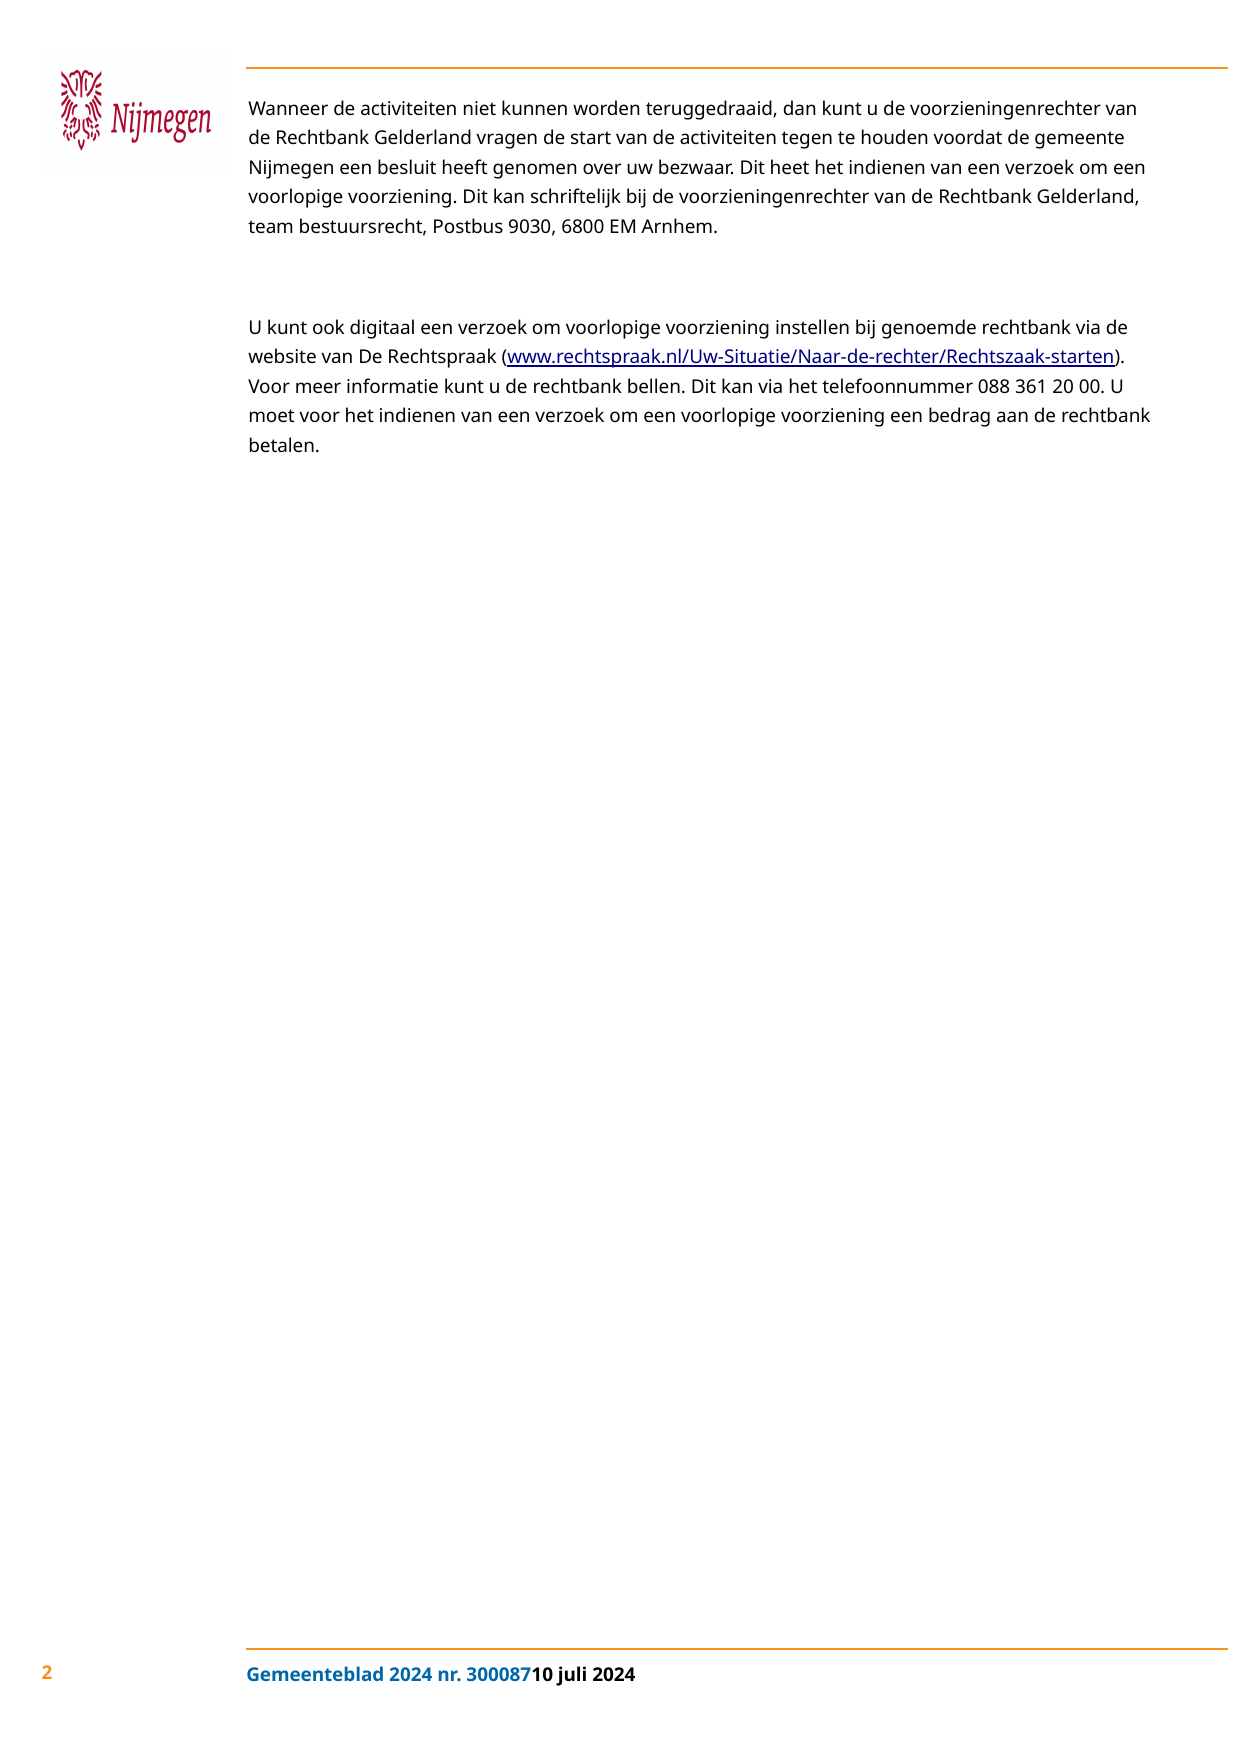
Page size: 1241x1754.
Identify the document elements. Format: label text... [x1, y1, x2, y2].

text U kunt ook digitaal een verzoek om voorlopige voorziening instellen bij genoemde rechtbank via de website van De Rechtspraak (www.rechtspraak.nl/Uw-Situatie/Naar-de-rechter/Rechtszaak-starten). Voor meer informatie kunt u de rechtbank bellen. Dit kan via het telefoonnummer 088 361 20 00. U moet voor het indienen van een verzoek om een voorlopige voorziening een bedrag aan de rechtbank betalen. [248, 314, 1152, 458]
picture [41, 47, 231, 172]
text Wanneer de activiteiten niet kunnen worden teruggedraaid, dan kunt u de voorzieningenrechter van de Rechtbank Gelderland vragen de start van de activiteiten tegen te houden voordat de gemeente Nijmegen een besluit heeft genomen over uw bezwaar. Dit heet het indienen van een verzoek om een voorlopige voorziening. Dit kan schriftelijk bij de voorzieningenrechter van de Rechtbank Gelderland, team bestuursrecht, Postbus 9030, 6800 EM Arnhem. [248, 95, 1152, 239]
